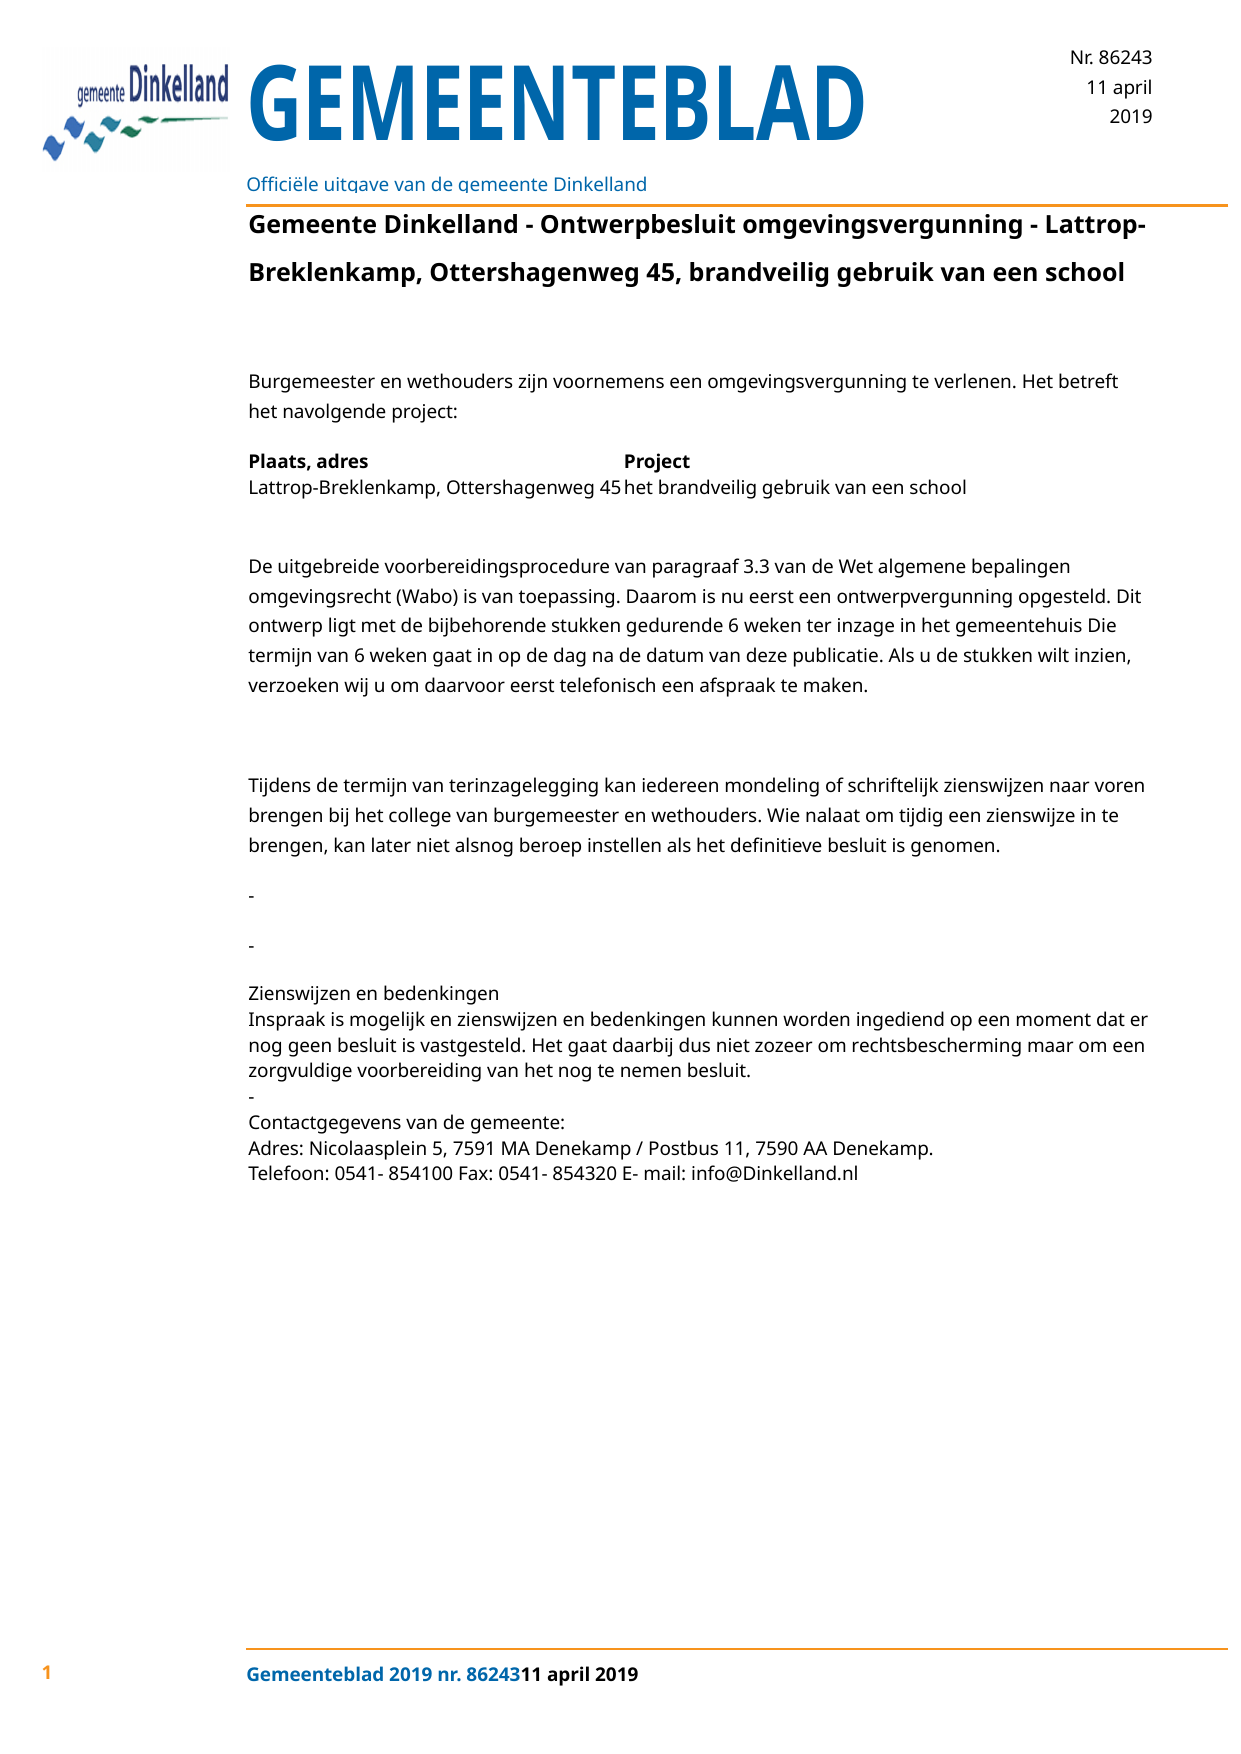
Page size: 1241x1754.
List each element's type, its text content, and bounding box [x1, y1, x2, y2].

table_header Plaats, adres [248, 449, 624, 474]
text Telefoon: 0541- 854100 Fax: 0541- 854320 E- mail: info@Dinkelland.nl [248, 1161, 1152, 1186]
text - [248, 1083, 1152, 1109]
picture [41, 47, 231, 172]
text Gemeente Dinkelland - Ontwerpbesluit omgevingsvergunning - Lattrop-Breklenkamp, Ottershagenweg 45, brandveilig gebruik van een school [248, 207, 1152, 288]
table_header Project [624, 449, 1152, 474]
text Adres: Nicolaasplein 5, 7591 MA Denekamp / Postbus 11, 7590 AA Denekamp. [248, 1135, 1152, 1161]
text Zienswijzen en bedenkingen [248, 981, 1152, 1006]
text - [248, 882, 1152, 908]
text Tijdens de termijn van terinzagelegging kan iedereen mondeling of schriftelijk zienswijzen naar voren brengen bij het college van burgemeester en wethouders. Wie nalaat om tijdig een zienswijze in te brengen, kan later niet alsnog beroep instellen als het definitieve besluit is genomen. [248, 773, 1152, 858]
text Inspraak is mogelijk en zienswijzen en bedenkingen kunnen worden ingediend op een moment dat er nog geen besluit is vastgesteld. Het gaat daarbij dus niet zozeer om rechtsbescherming maar om een zorgvuldige voorbereiding van het nog te nemen besluit. [248, 1006, 1152, 1083]
table_cell Lattrop-Breklenkamp, Ottershagenweg 45 [248, 474, 624, 500]
text - [248, 933, 1152, 958]
text Burgemeester en wethouders zijn voornemens een omgevingsvergunning te verlenen. Het betreft het navolgende project: [248, 368, 1152, 424]
text De uitgebreide voorbereidingsprocedure van paragraaf 3.3 van de Wet algemene bepalingen omgevingsrecht (Wabo) is van toepassing. Daarom is nu eerst een ontwerpvergunning opgesteld. Dit ontwerp ligt met de bijbehorende stukken gedurende 6 weken ter inzage in het gemeentehuis Die termijn van 6 weken gaat in op de dag na de datum van deze publicatie. Als u de stukken wilt inzien, verzoeken wij u om daarvoor eerst telefonisch een afspraak te maken. [248, 553, 1152, 698]
table_cell het brandveilig gebruik van een school [624, 474, 1152, 500]
text Contactgegevens van de gemeente: [248, 1109, 1152, 1135]
